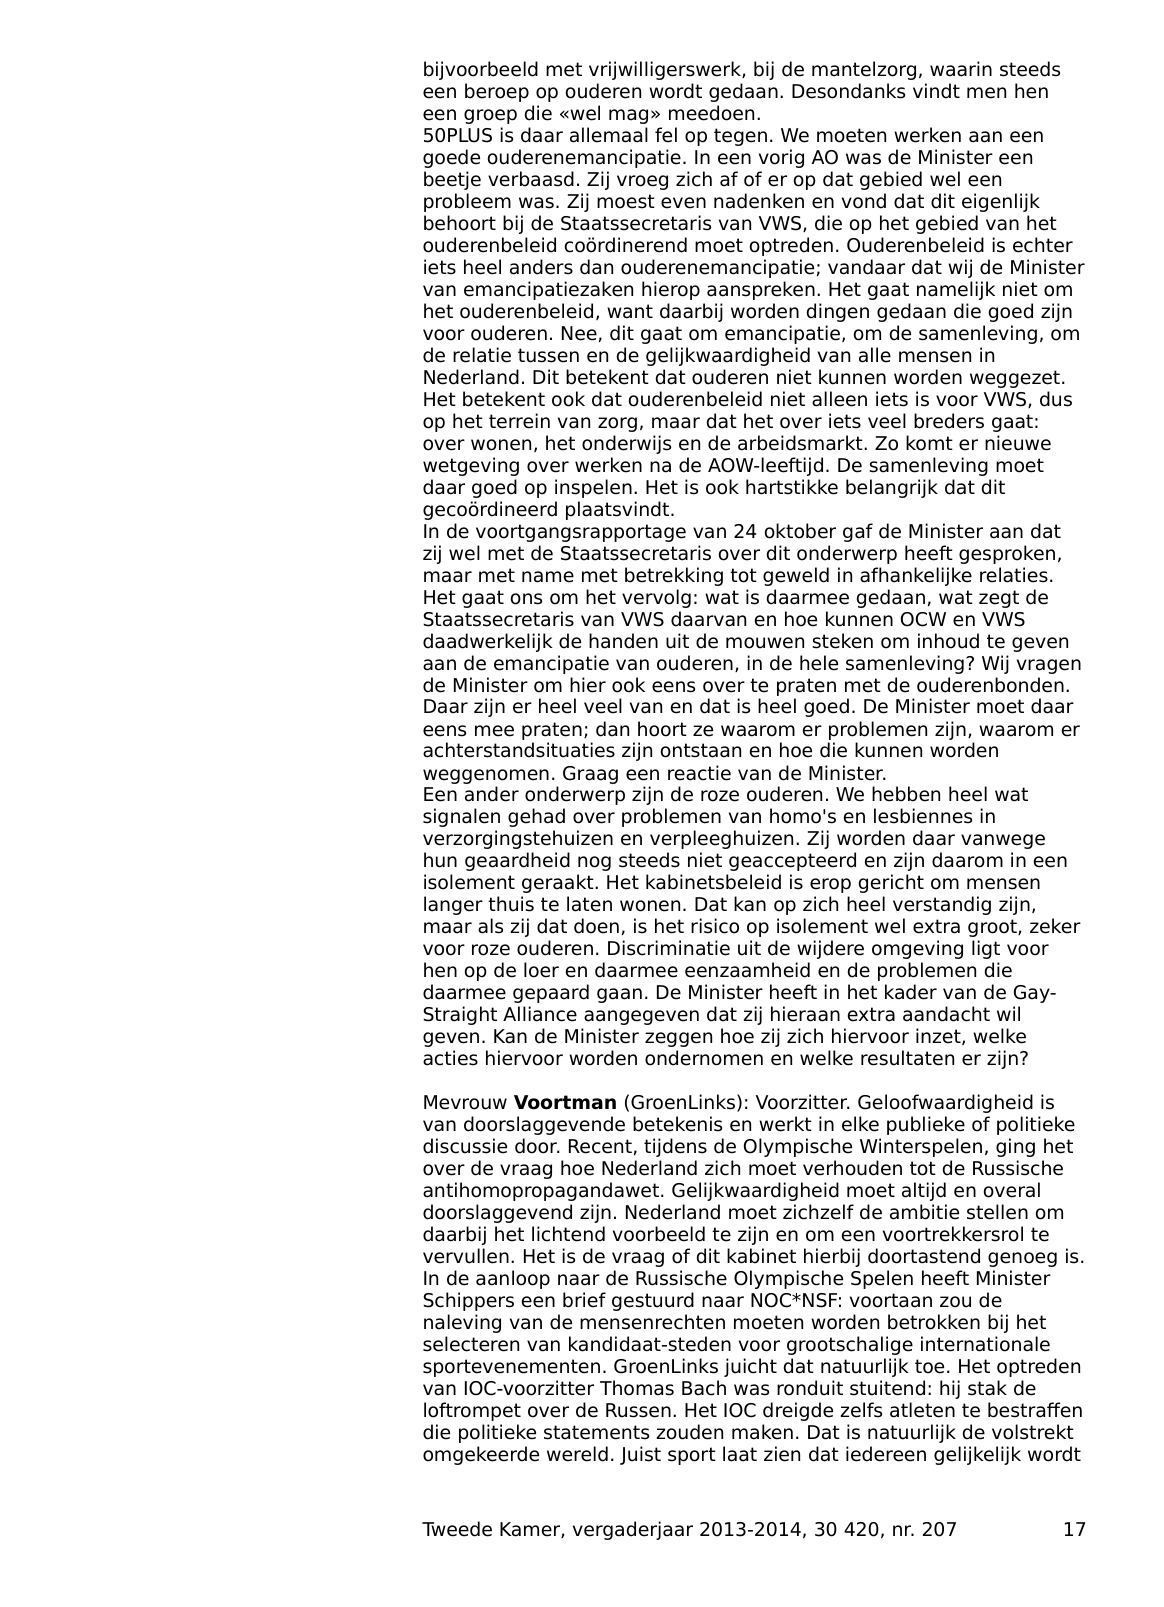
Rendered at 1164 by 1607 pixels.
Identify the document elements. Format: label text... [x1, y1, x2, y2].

text Mevrouw Voortman (GroenLinks): Voorzitter. Geloofwaardigheid is van doorslaggevende betekenis en werkt in elke publieke of politieke discussie door. Recent, tijdens de Olympische Winterspelen, ging het over de vraag hoe Nederland zich moet verhouden tot de Russische antihomopropagandawet. Gelijkwaardigheid moet altijd en overal doorslaggevend zijn. Nederland moet zichzelf de ambitie stellen om daarbij het lichtend voorbeeld te zijn en om een voortrekkersrol te vervullen. Het is de vraag of dit kabinet hierbij doortastend genoeg is. In de aanloop naar de Russische Olympische Spelen heeft Minister Schippers een brief gestuurd naar NOC*NSF: voortaan zou de naleving van de mensenrechten moeten worden betrokken bij het selecteren van kandidaat-steden voor grootschalige internationale sportevenementen. GroenLinks juicht dat natuurlijk toe. Het optreden van IOC-voorzitter Thomas Bach was ronduit stuitend: hij stak de loftrompet over de Russen. Het IOC dreigde zelfs atleten te bestraffen die politieke statements zouden maken. Dat is natuurlijk de volstrekt omgekeerde wereld. Juist sport laat zien dat iedereen gelijkelijk wordt [422, 1092, 1087, 1466]
text 50PLUS is daar allemaal fel op tegen. We moeten werken aan een goede ouderenemancipatie. In een vorig AO was de Minister een beetje verbaasd. Zij vroeg zich af of er op dat gebied wel een probleem was. Zij moest even nadenken en vond dat dit eigenlijk behoort bij de Staatssecretaris van VWS, die op het gebied van het ouderenbeleid coördinerend moet optreden. Ouderenbeleid is echter iets heel anders dan ouderenemancipatie; vandaar dat wij de Minister van emancipatiezaken hierop aanspreken. Het gaat namelijk niet om het ouderenbeleid, want daarbij worden dingen gedaan die goed zijn voor ouderen. Nee, dit gaat om emancipatie, om de samenleving, om de relatie tussen en de gelijkwaardigheid van alle mensen in Nederland. Dit betekent dat ouderen niet kunnen worden weggezet. Het betekent ook dat ouderenbeleid niet alleen iets is voor VWS, dus op het terrein van zorg, maar dat het over iets veel breders gaat: over wonen, het onderwijs en de arbeidsmarkt. Zo komt er nieuwe wetgeving over werken na de AOW-leeftijd. De samenleving moet daar goed op inspelen. Het is ook hartstikke belangrijk dat dit gecoördineerd plaatsvindt. [422, 125, 1087, 521]
text Een ander onderwerp zijn de roze ouderen. We hebben heel wat signalen gehad over problemen van homo's en lesbiennes in verzorgingstehuizen en verpleeghuizen. Zij worden daar vanwege hun geaardheid nog steeds niet geaccepteerd en zijn daarom in een isolement geraakt. Het kabinetsbeleid is erop gericht om mensen langer thuis te laten wonen. Dat kan op zich heel verstandig zijn, maar als zij dat doen, is het risico op isolement wel extra groot, zeker voor roze ouderen. Discriminatie uit de wijdere omgeving ligt voor hen op de loer en daarmee eenzaamheid en de problemen die daarmee gepaard gaan. De Minister heeft in het kader van de Gay-Straight Alliance aangegeven dat zij hieraan extra aandacht wil geven. Kan de Minister zeggen hoe zij zich hiervoor inzet, welke acties hiervoor worden ondernomen en welke resultaten er zijn? [422, 784, 1087, 1070]
text bijvoorbeeld met vrijwilligerswerk, bij de mantelzorg, waarin steeds een beroep op ouderen wordt gedaan. Desondanks vindt men hen een groep die «wel mag» meedoen. [422, 59, 1087, 125]
text In de voortgangsrapportage van 24 oktober gaf de Minister aan dat zij wel met de Staatssecretaris over dit onderwerp heeft gesproken, maar met name met betrekking tot geweld in afhankelijke relaties. Het gaat ons om het vervolg: wat is daarmee gedaan, wat zegt de Staatssecretaris van VWS daarvan en hoe kunnen OCW en VWS daadwerkelijk de handen uit de mouwen steken om inhoud te geven aan de emancipatie van ouderen, in de hele samenleving? Wij vragen de Minister om hier ook eens over te praten met de ouderenbonden. Daar zijn er heel veel van en dat is heel goed. De Minister moet daar eens mee praten; dan hoort ze waarom er problemen zijn, waarom er achterstandsituaties zijn ontstaan en hoe die kunnen worden weggenomen. Graag een reactie van de Minister. [422, 521, 1087, 784]
